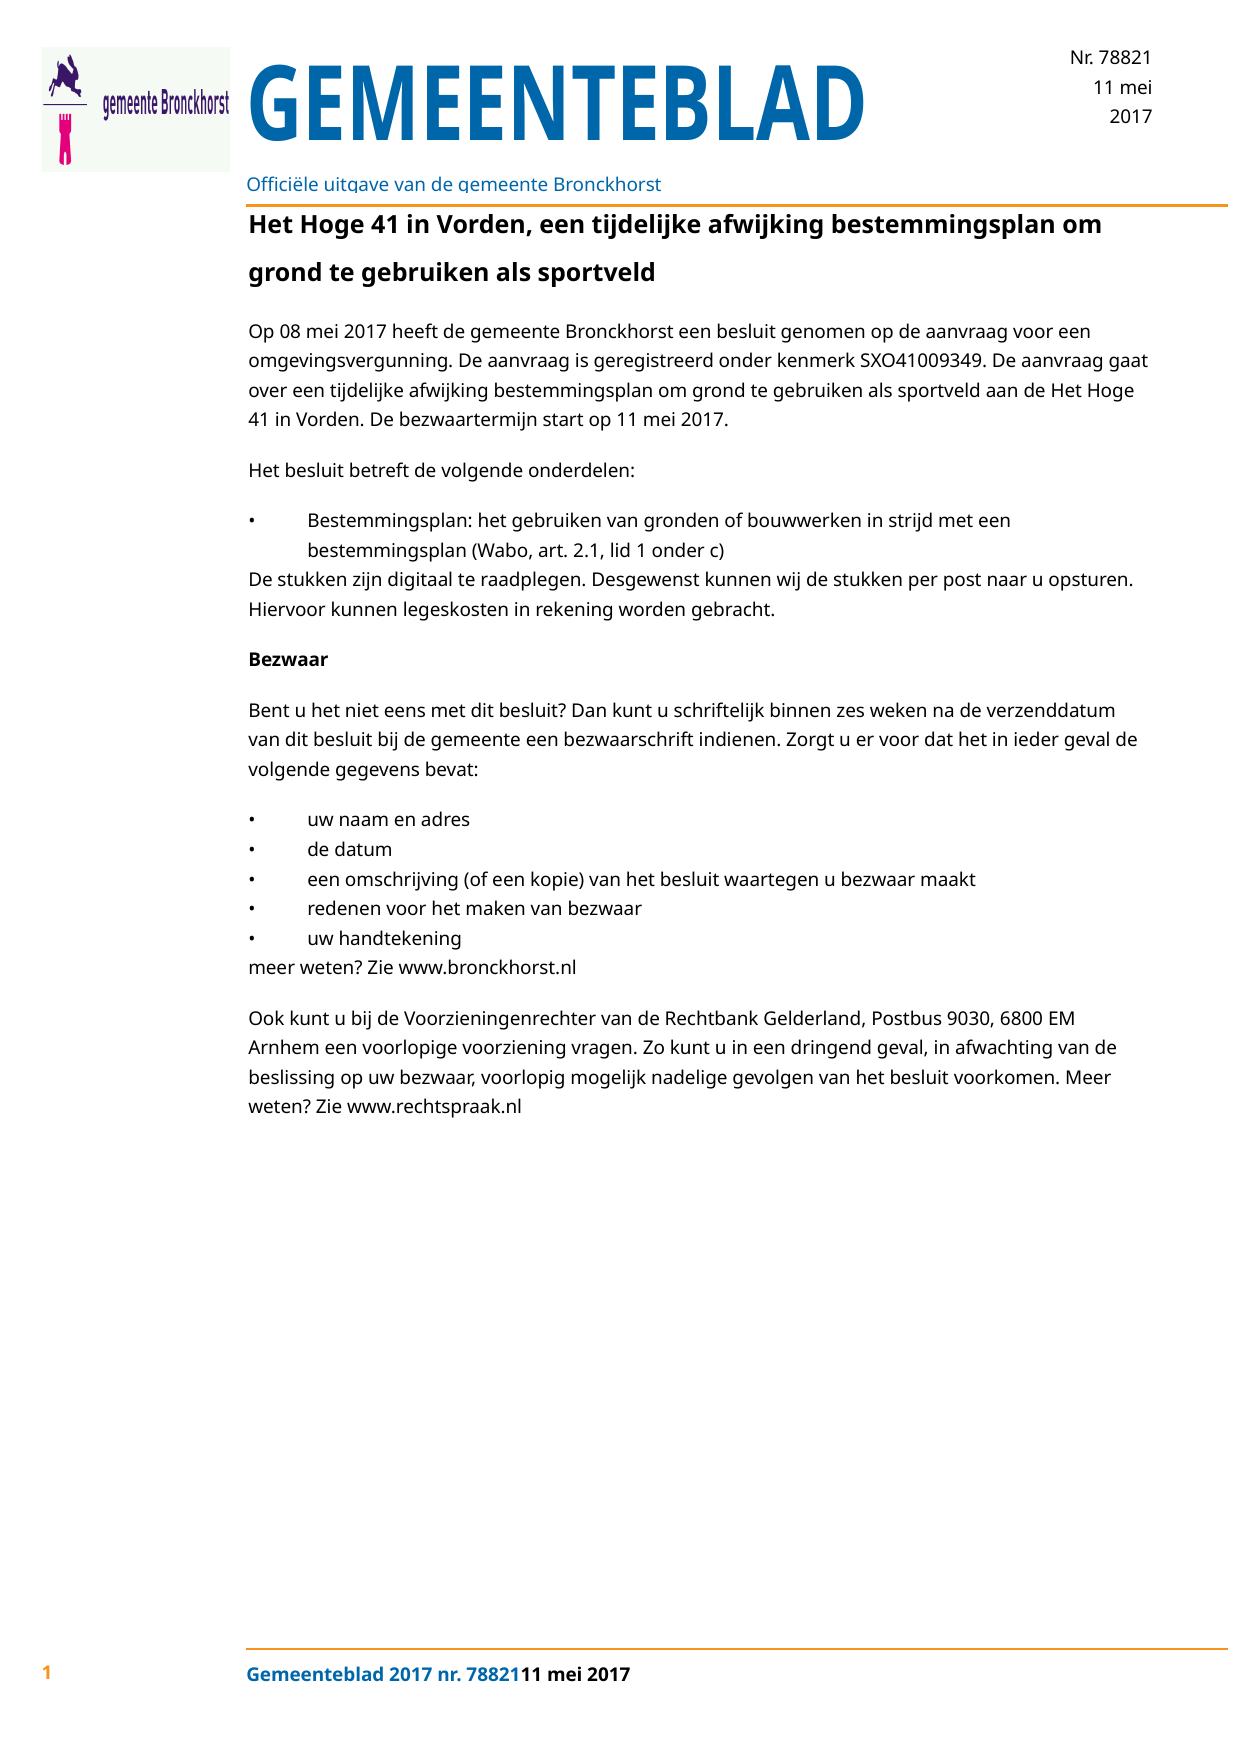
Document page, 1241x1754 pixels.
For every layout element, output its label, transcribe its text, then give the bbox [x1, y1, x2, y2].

text Het Hoge 41 in Vorden, een tijdelijke afwijking bestemmingsplan om grond te gebruiken als sportveld [248, 207, 1152, 288]
list een omschrijving (of een kopie) van het besluit waartegen u bezwaar maakt [248, 866, 1152, 892]
list redenen voor het maken van bezwaar [248, 895, 1152, 921]
text Op 08 mei 2017 heeft de gemeente Bronckhorst een besluit genomen op de aanvraag voor een omgevingsvergunning. De aanvraag is geregistreerd onder kenmerk SXO41009349. De aanvraag gaat over een tijdelijke afwijking bestemmingsplan om grond te gebruiken als sportveld aan de Het Hoge 41 in Vorden. De bezwaartermijn start op 11 mei 2017. [248, 318, 1152, 432]
text meer weten? Zie www.bronckhorst.nl [248, 954, 1152, 980]
text Het besluit betreft de volgende onderdelen: [248, 457, 1152, 483]
list uw handtekening [248, 925, 1152, 951]
text Ook kunt u bij de Voorzieningenrechter van de Rechtbank Gelderland, Postbus 9030, 6800 EM Arnhem een voorlopige voorziening vragen. Zo kunt u in een dringend geval, in afwachting van de beslissing op uw bezwaar, voorlopig mogelijk nadelige gevolgen van het besluit voorkomen. Meer weten? Zie www.rechtspraak.nl [248, 1005, 1152, 1119]
list Bestemmingsplan: het gebruiken van gronden of bouwwerken in strijd met een bestemmingsplan (Wabo, art. 2.1, lid 1 onder c) [248, 507, 1152, 563]
text De stukken zijn digitaal te raadplegen. Desgewenst kunnen wij de stukken per post naar u opsturen. Hiervoor kunnen legeskosten in rekening worden gebracht. [248, 567, 1152, 622]
text Bent u het niet eens met dit besluit? Dan kunt u schriftelijk binnen zes weken na de verzenddatum van dit besluit bij de gemeente een bezwaarschrift indienen. Zorgt u er voor dat het in ieder geval de volgende gegevens bevat: [248, 697, 1152, 782]
list uw naam en adres [248, 807, 1152, 832]
text Bezwaar [248, 647, 1152, 672]
list de datum [248, 836, 1152, 862]
picture [41, 47, 231, 172]
